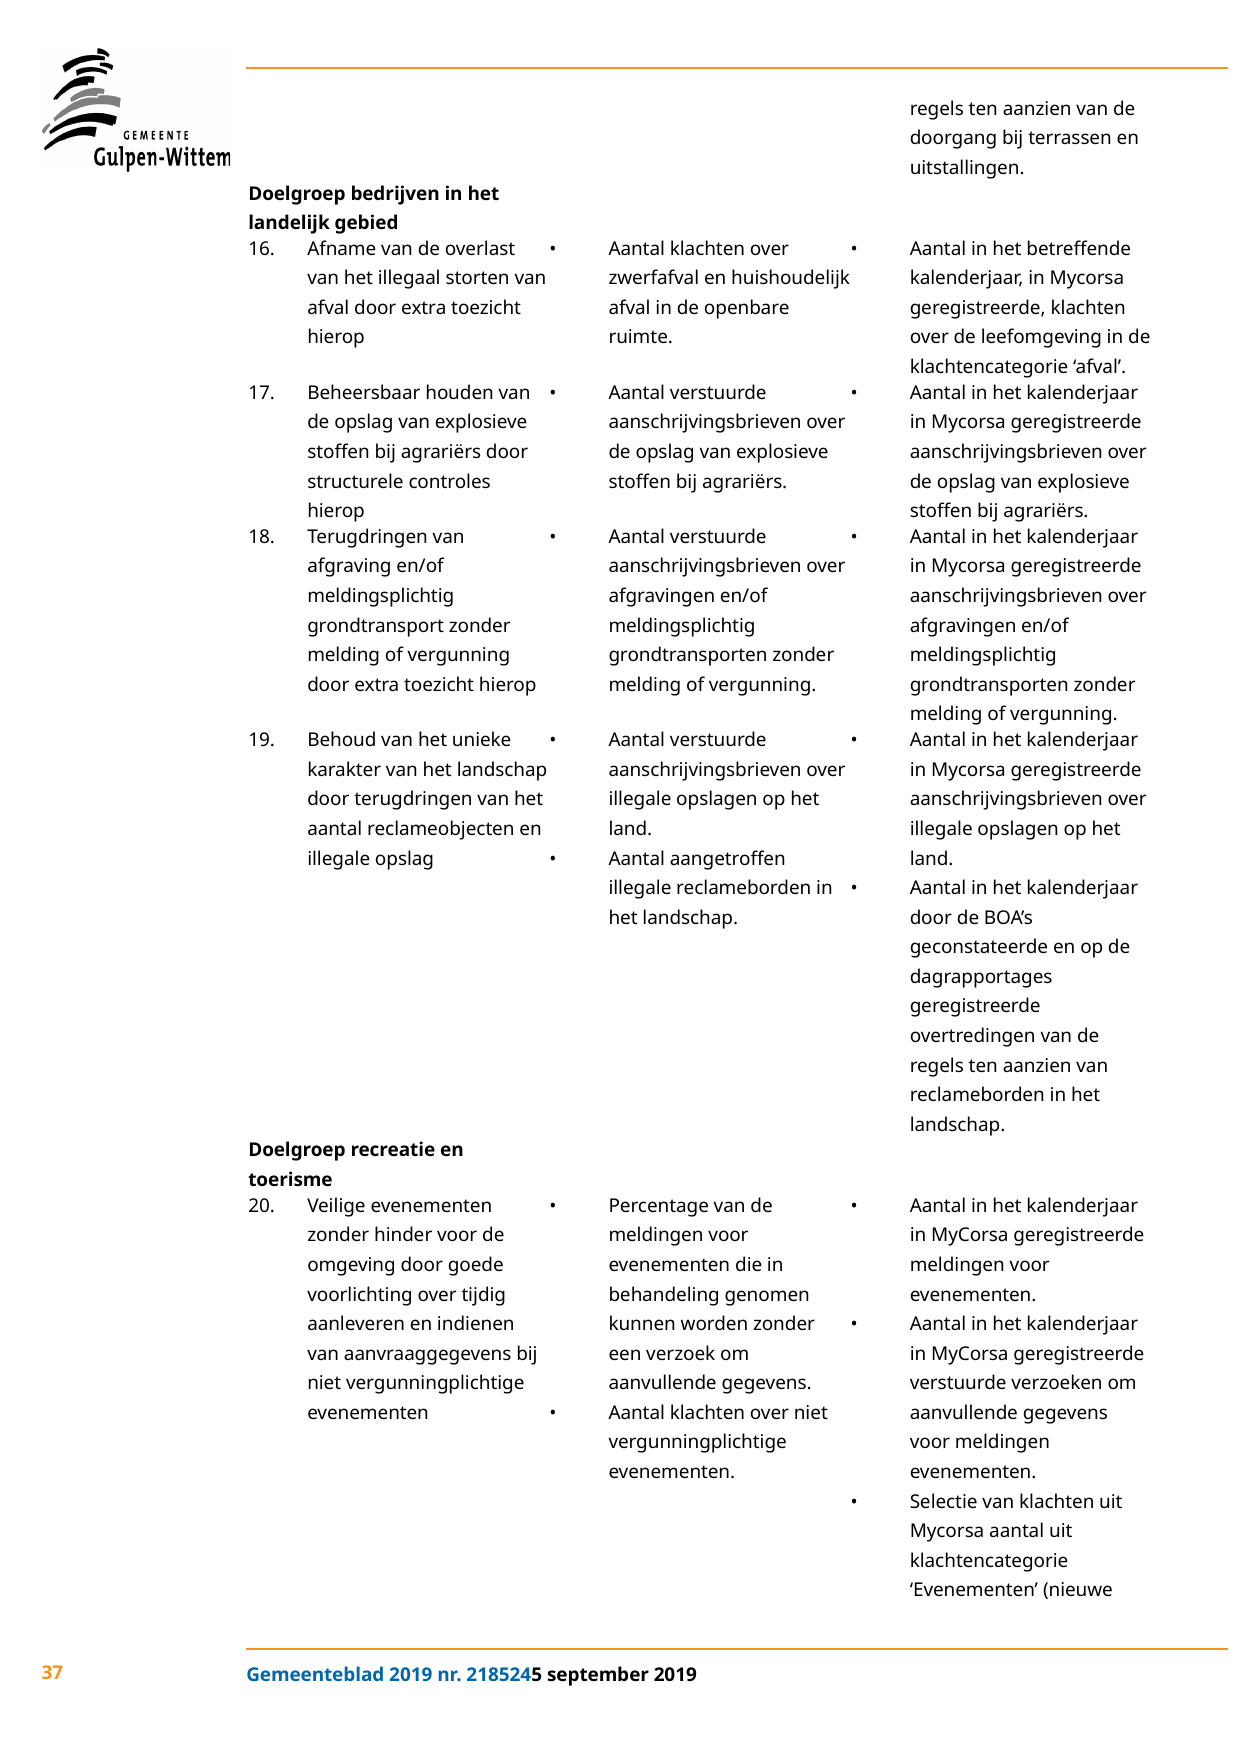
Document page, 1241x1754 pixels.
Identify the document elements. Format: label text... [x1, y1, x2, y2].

table_cell Aantal in het kalenderjaar in Mycorsa geregistreerde aanschrijvingsbrieven over illegale opslagen op het land. Aantal in het kalenderjaar door de BOA’s geconstateerde en op de dagrapportages geregistreerde overtredingen van de regels ten aanzien van reclameborden in het landschap. [850, 726, 1152, 1137]
table_cell Aantal klachten over zwerfafval en huishoudelijk afval in de openbare ruimte. [549, 235, 850, 379]
table_cell Aantal in het kalenderjaar in Mycorsa geregistreerde aanschrijvingsbrieven over de opslag van explosieve stoffen bij agrariërs. [850, 379, 1152, 523]
table_cell Veilige evenementen zonder hinder voor de omgeving door goede voorlichting over tijdig aanleveren en indienen van aanvraaggegevens bij niet vergunningplichtige evenementen [248, 1192, 549, 1602]
table_cell [549, 1137, 850, 1192]
table_cell [850, 1137, 1152, 1192]
table_cell Doelgroep recreatie en toerisme [248, 1137, 549, 1192]
table_cell Aantal in het kalenderjaar in MyCorsa geregistreerde meldingen voor evenementen. Aantal in het kalenderjaar in MyCorsa geregistreerde verstuurde verzoeken om aanvullende gegevens voor meldingen evenementen. Selectie van klachten uit Mycorsa aantal uit klachtencategorie ‘Evenementen’ (nieuwe [850, 1192, 1152, 1602]
table_cell [850, 180, 1152, 235]
picture [41, 47, 231, 172]
table_cell [549, 180, 850, 235]
table_cell Afname van de overlast van het illegaal storten van afval door extra toezicht hierop [248, 235, 549, 379]
table_cell Doelgroep bedrijven in het landelijk gebied [248, 180, 549, 235]
table_cell Aantal verstuurde aanschrijvingsbrieven over illegale opslagen op het land. Aantal aangetroffen illegale reclameborden in het landschap. [549, 726, 850, 1137]
table_cell Aantal in het kalenderjaar in Mycorsa geregistreerde aanschrijvingsbrieven over afgravingen en/of meldingsplichtig grondtransporten zonder melding of vergunning. [850, 523, 1152, 726]
table_cell Aantal verstuurde aanschrijvingsbrieven over afgravingen en/of meldingsplichtig grondtransporten zonder melding of vergunning. [549, 523, 850, 726]
table_cell Beheersbaar houden van de opslag van explosieve stoffen bij agrariërs door structurele controles hierop [248, 379, 549, 523]
table_cell Behoud van het unieke karakter van het landschap door terugdringen van het aantal reclameobjecten en illegale opslag [248, 726, 549, 1137]
table_cell Aantal verstuurde aanschrijvingsbrieven over de opslag van explosieve stoffen bij agrariërs. [549, 379, 850, 523]
table_cell regels ten aanzien van de doorgang bij terrassen en uitstallingen. [850, 95, 1152, 180]
table_cell Terugdringen van afgraving en/of meldingsplichtig grondtransport zonder melding of vergunning door extra toezicht hierop [248, 523, 549, 726]
table_cell [549, 95, 850, 180]
table_cell Aantal in het betreffende kalenderjaar, in Mycorsa geregistreerde, klachten over de leefomgeving in de klachtencategorie ‘afval’. [850, 235, 1152, 379]
table_cell Percentage van de meldingen voor evenementen die in behandeling genomen kunnen worden zonder een verzoek om aanvullende gegevens. Aantal klachten over niet vergunningplichtige evenementen. [549, 1192, 850, 1602]
table_cell [248, 95, 549, 180]
